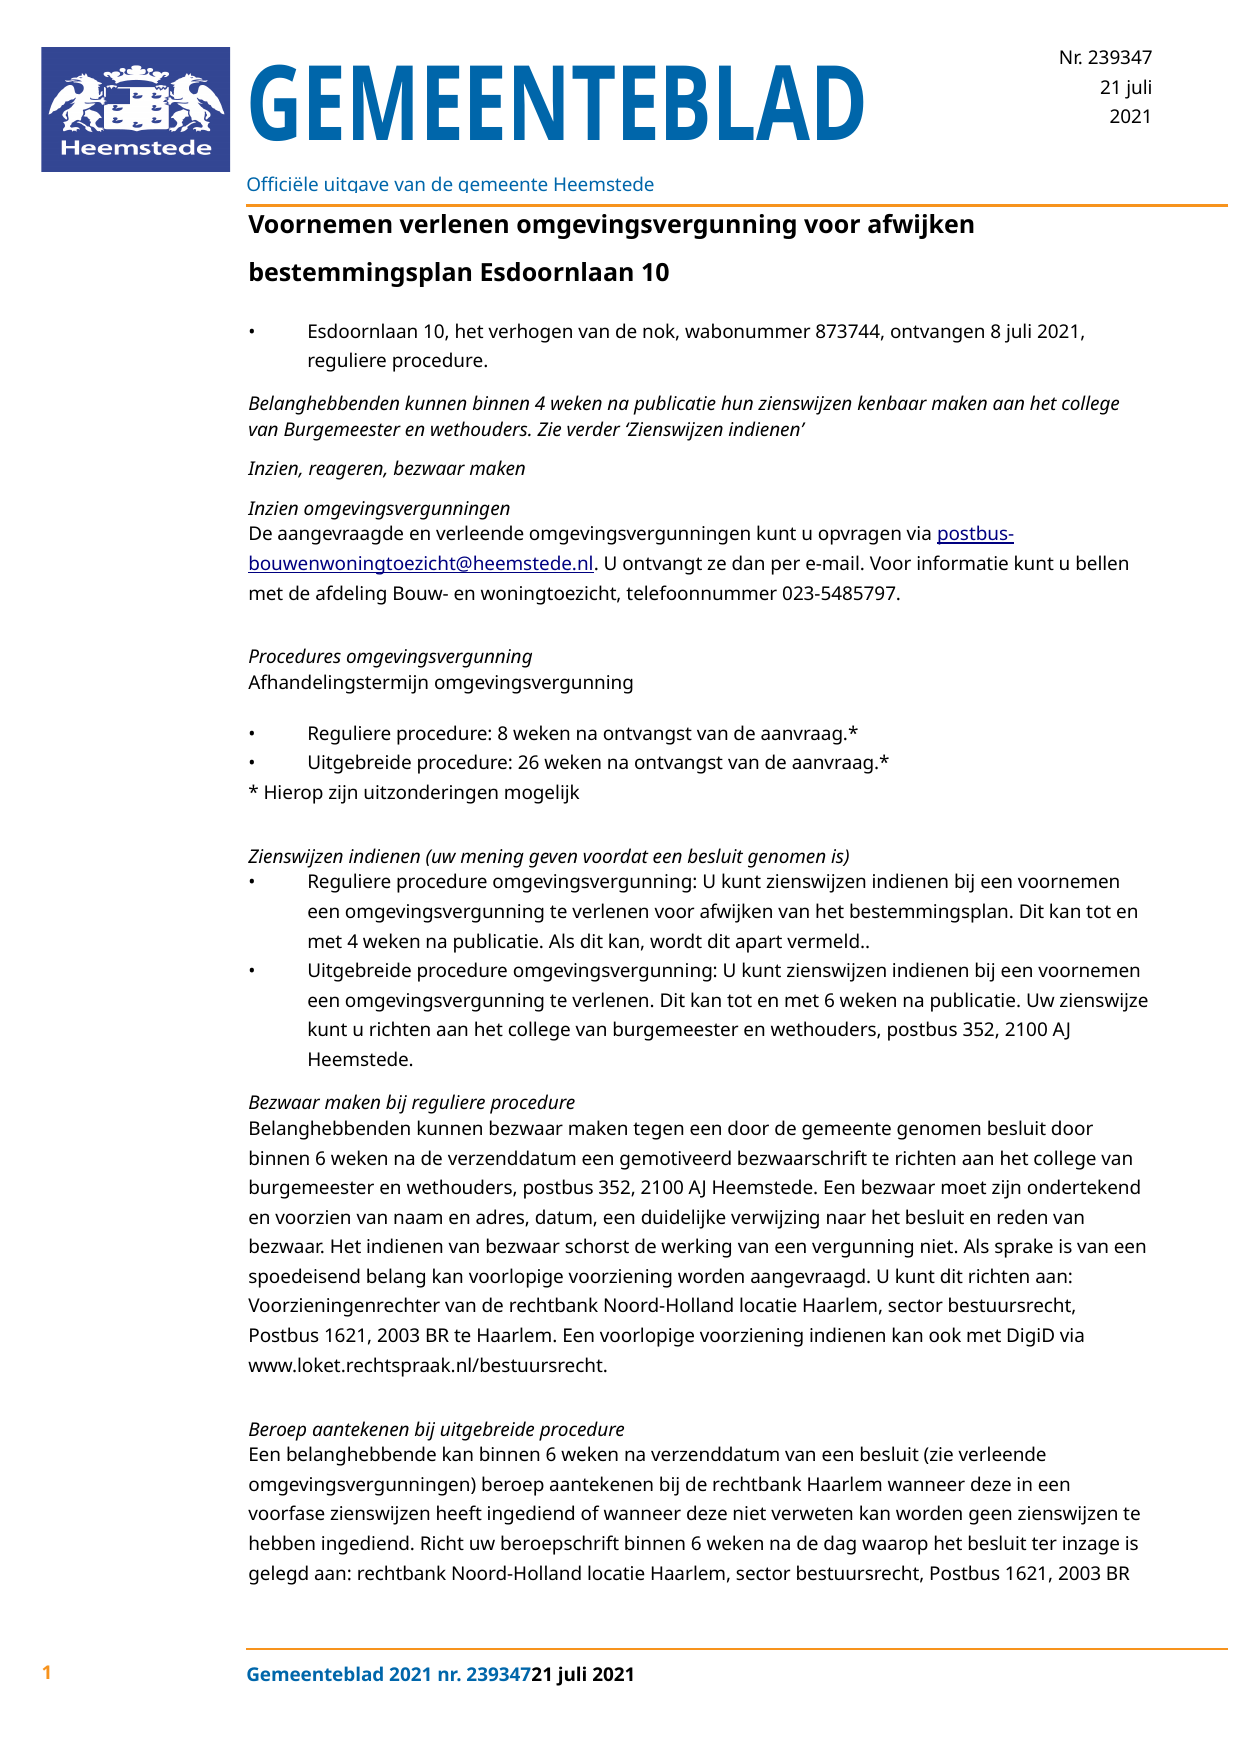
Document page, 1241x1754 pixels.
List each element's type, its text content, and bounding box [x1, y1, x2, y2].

list Reguliere procedure: 8 weken na ontvangst van de aanvraag.* [248, 720, 1152, 746]
text Voornemen verlenen omgevingsvergunning voor afwijken bestemmingsplan Esdoornlaan 10 [248, 207, 1152, 288]
list Uitgebreide procedure omgevingsvergunning: U kunt zienswijzen indienen bij een voornemen een omgevingsvergunning te verlenen. Dit kan tot en met 6 weken na publicatie. Uw zienswijze kunt u richten aan het college van burgemeester en wethouders, postbus 352, 2100 AJ Heemstede. [248, 957, 1152, 1072]
list Reguliere procedure omgevingsvergunning: U kunt zienswijzen indienen bij een voornemen een omgevingsvergunning te verlenen voor afwijken van het bestemmingsplan. Dit kan tot en met 4 weken na publicatie. Als dit kan, wordt dit apart vermeld.. [248, 869, 1152, 954]
text Belanghebbenden kunnen bezwaar maken tegen een door de gemeente genomen besluit door binnen 6 weken na de verzenddatum een gemotiveerd bezwaarschrift te richten aan het college van burgemeester en wethouders, postbus 352, 2100 AJ Heemstede. Een bezwaar moet zijn ondertekend en voorzien van naam en adres, datum, een duidelijke verwijzing naar het besluit en reden van bezwaar. Het indienen van bezwaar schorst de werking van een vergunning niet. Als sprake is van een spoedeisend belang kan voorlopige voorziening worden aangevraagd. U kunt dit richten aan: Voorzieningenrechter van de rechtbank Noord-Holland locatie Haarlem, sector bestuursrecht, Postbus 1621, 2003 BR te Haarlem. Een voorlopige voorziening indienen kan ook met DigiD via www.loket.rechtspraak.nl/bestuursrecht. [248, 1115, 1152, 1377]
text Beroep aantekenen bij uitgebreide procedure [248, 1416, 1152, 1441]
text Bezwaar maken bij reguliere procedure [248, 1089, 1152, 1115]
text De aangevraagde en verleende omgevingsvergunningen kunt u opvragen via postbus-bouwenwoningtoezicht@heemstede.nl. U ontvangt ze dan per e-mail. Voor informatie kunt u bellen met de afdeling Bouw- en woningtoezicht, telefoonnummer 023-5485797. [248, 521, 1152, 606]
text Inzien, reageren, bezwaar maken [248, 456, 1152, 481]
text Zienswijzen indienen (uw mening geven voordat een besluit genomen is) [248, 843, 1152, 869]
text * Hierop zijn uitzonderingen mogelijk [248, 779, 1152, 805]
text Afhandelingstermijn omgevingsvergunning [248, 669, 1152, 695]
text Een belanghebbende kan binnen 6 weken na verzenddatum van een besluit (zie verleende omgevingsvergunningen) beroep aantekenen bij de rechtbank Haarlem wanneer deze in een voorfase zienswijzen heeft ingediend of wanneer deze niet verweten kan worden geen zienswijzen te hebben ingediend. Richt uw beroepschrift binnen 6 weken na de dag waarop het besluit ter inzage is gelegd aan: rechtbank Noord-Holland locatie Haarlem, sector bestuursrecht, Postbus 1621, 2003 BR [248, 1441, 1152, 1586]
text Belanghebbenden kunnen binnen 4 weken na publicatie hun zienswijzen kenbaar maken aan het college van Burgemeester en wethouders. Zie verder ‘Zienswijzen indienen’ [248, 391, 1152, 442]
text Inzien omgevingsvergunningen [248, 495, 1152, 521]
list Uitgebreide procedure: 26 weken na ontvangst van de aanvraag.* [248, 749, 1152, 775]
picture [41, 47, 231, 172]
text Procedures omgevingsvergunning [248, 644, 1152, 669]
list Esdoornlaan 10, het verhogen van de nok, wabonummer 873744, ontvangen 8 juli 2021, reguliere procedure. [248, 318, 1152, 373]
